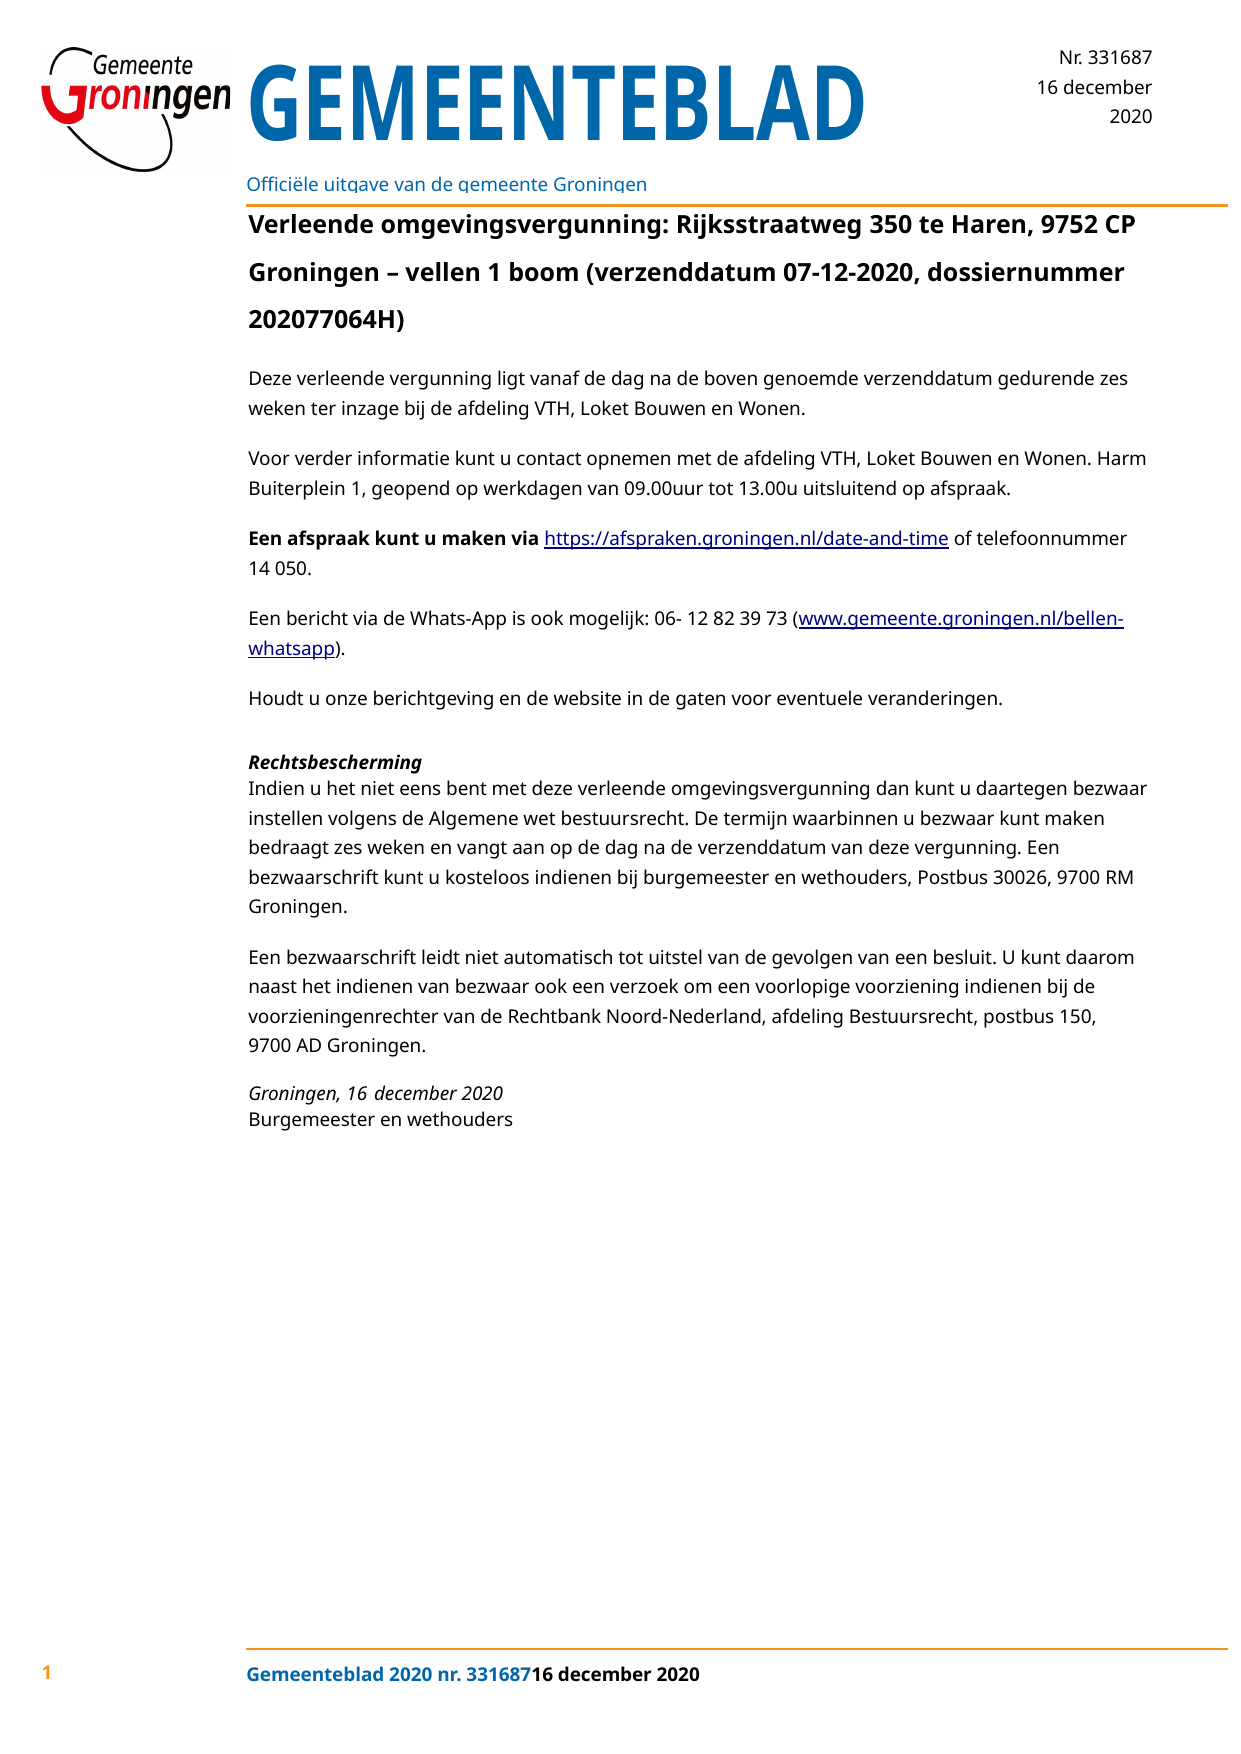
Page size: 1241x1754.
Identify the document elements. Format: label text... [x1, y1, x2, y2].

text Voor verder informatie kunt u contact opnemen met de afdeling VTH, Loket Bouwen en Wonen. Harm Buiterplein 1, geopend op werkdagen van 09.00uur tot 13.00u uitsluitend op afspraak. [248, 446, 1152, 501]
text Houdt u onze berichtgeving en de website in de gaten voor eventuele veranderingen. [248, 686, 1152, 711]
text Een bezwaarschrift leidt niet automatisch tot uitstel van de gevolgen van een besluit. U kunt daarom naast het indienen van bezwaar ook een verzoek om een voorlopige voorziening indienen bij de voorzieningenrechter van de Rechtbank Noord-Nederland, afdeling Bestuursrecht, postbus 150, 9700 AD Groningen. [248, 944, 1152, 1058]
text Een bericht via de Whats-App is ook mogelijk: 06- 12 82 39 73 (www.gemeente.groningen.nl/bellen-whatsapp). [248, 606, 1152, 661]
text Deze verleende vergunning ligt vanaf de dag na de boven genoemde verzenddatum gedurende zes weken ter inzage bij de afdeling VTH, Loket Bouwen en Wonen. [248, 366, 1152, 421]
text Een afspraak kunt u maken via https://afspraken.groningen.nl/date-and-time of telefoonnummer 14 050. [248, 526, 1152, 581]
text Burgemeester en wethouders [248, 1106, 1152, 1132]
text Rechtsbescherming [248, 749, 1152, 775]
text Indien u het niet eens bent met deze verleende omgevingsvergunning dan kunt u daartegen bezwaar instellen volgens de Algemene wet bestuursrecht. De termijn waarbinnen u bezwaar kunt maken bedraagt zes weken en vangt aan op de dag na de verzenddatum van deze vergunning. Een bezwaarschrift kunt u kosteloos indienen bij burgemeester en wethouders, Postbus 30026, 9700 RM Groningen. [248, 775, 1152, 919]
text Groningen, 16 december 2020 [248, 1081, 1152, 1106]
picture [41, 47, 231, 172]
text Verleende omgevingsvergunning: Rijksstraatweg 350 te Haren, 9752 CP Groningen – vellen 1 boom (verzenddatum 07-12-2020, dossiernummer 202077064H) [248, 207, 1152, 336]
